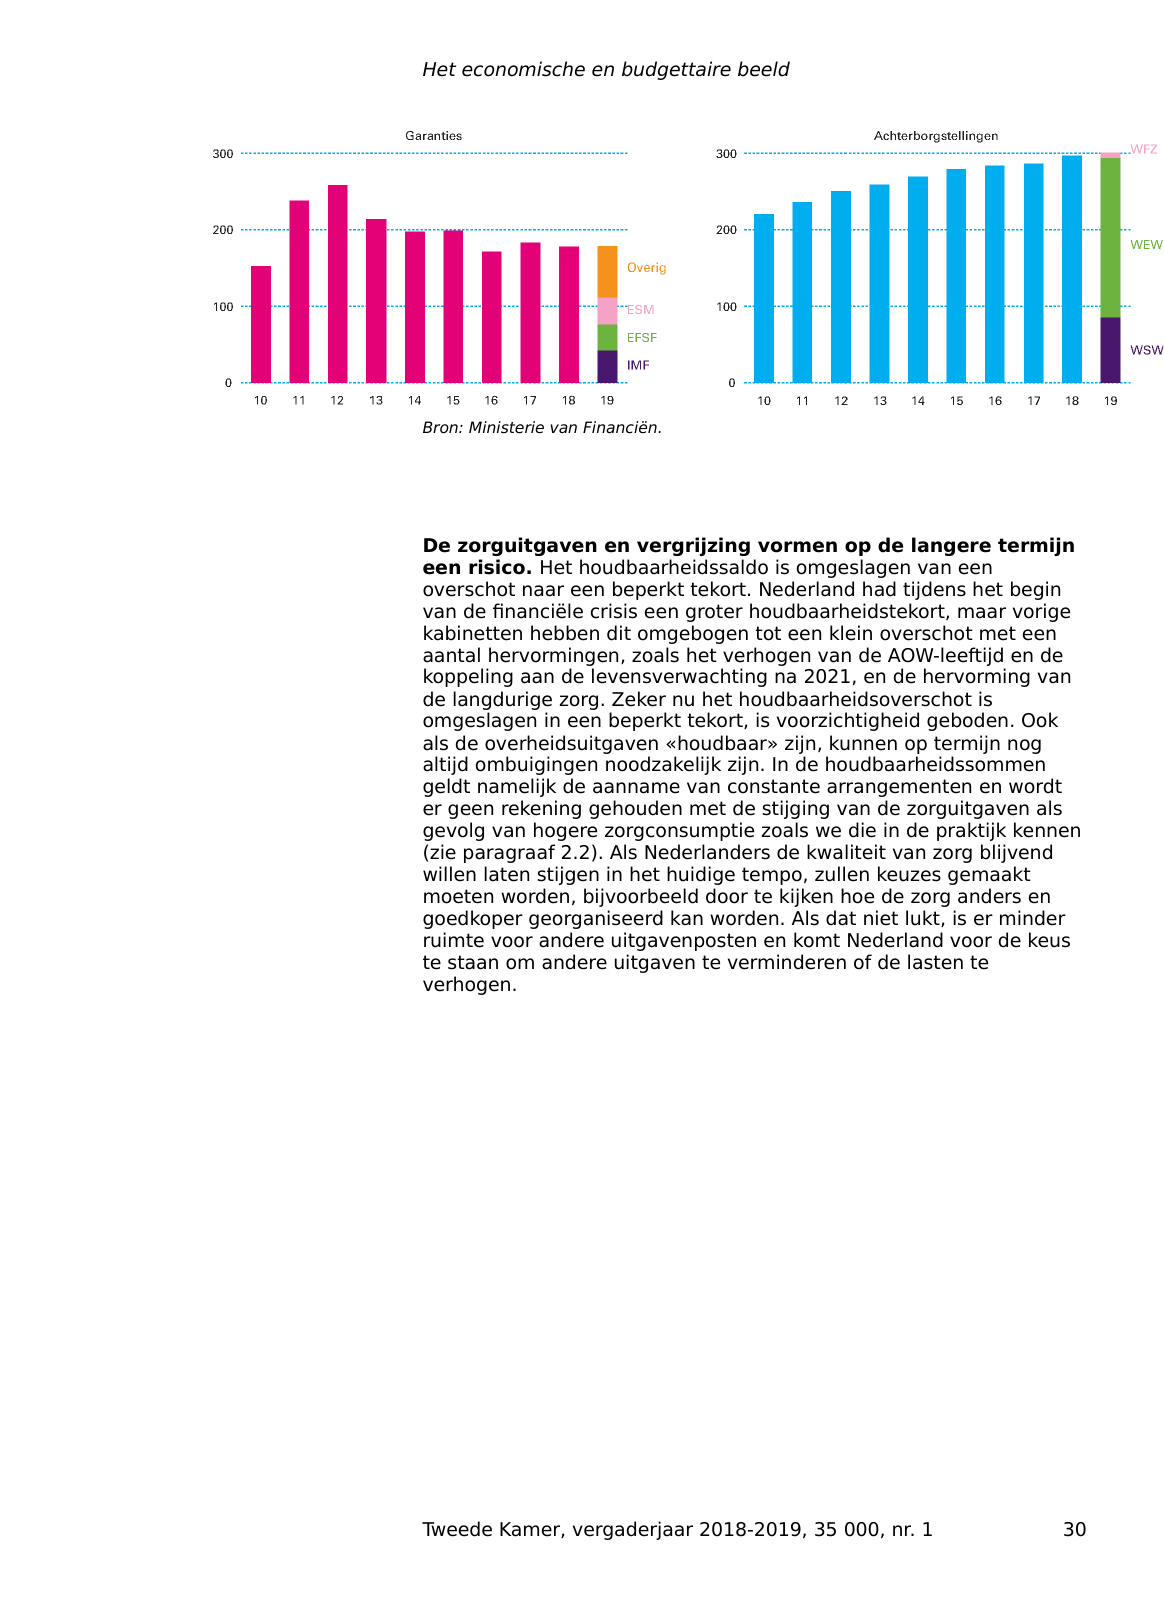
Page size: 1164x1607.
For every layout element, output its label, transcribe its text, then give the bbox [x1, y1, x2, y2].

text Bron: Ministerie van Financiën. [422, 419, 1163, 437]
text De zorguitgaven en vergrijzing vormen op de langere termijn een risico. Het houdbaarheidssaldo is omgeslagen van een overschot naar een beperkt tekort. Nederland had tijdens het begin van de financiële crisis een groter houdbaarheidstekort, maar vorige kabinetten hebben dit omgebogen tot een klein overschot met een aantal hervormingen, zoals het verhogen van de AOW-leeftijd en de koppeling aan de levensverwachting na 2021, en de hervorming van de langdurige zorg. Zeker nu het houdbaarheidsoverschot is omgeslagen in een beperkt tekort, is voorzichtigheid geboden. Ook als de overheidsuitgaven «houdbaar» zijn, kunnen op termijn nog altijd ombuigingen noodzakelijk zijn. In de houdbaarheidssommen geldt namelijk de aanname van constante arrangementen en wordt er geen rekening gehouden met de stijging van de zorguitgaven als gevolg van hogere zorgconsumptie zoals we die in de praktijk kennen (zie paragraaf 2.2). Als Nederlanders de kwaliteit van zorg blijvend willen laten stijgen in het huidige tempo, zullen keuzes gemaakt moeten worden, bijvoorbeeld door te kijken hoe de zorg anders en goedkoper georganiseerd kan worden. Als dat niet lukt, is er minder ruimte voor andere uitgavenposten en komt Nederland voor de keus te staan om andere uitgaven te verminderen of de lasten te verhogen. [422, 534, 1087, 996]
picture [212, 130, 1164, 408]
